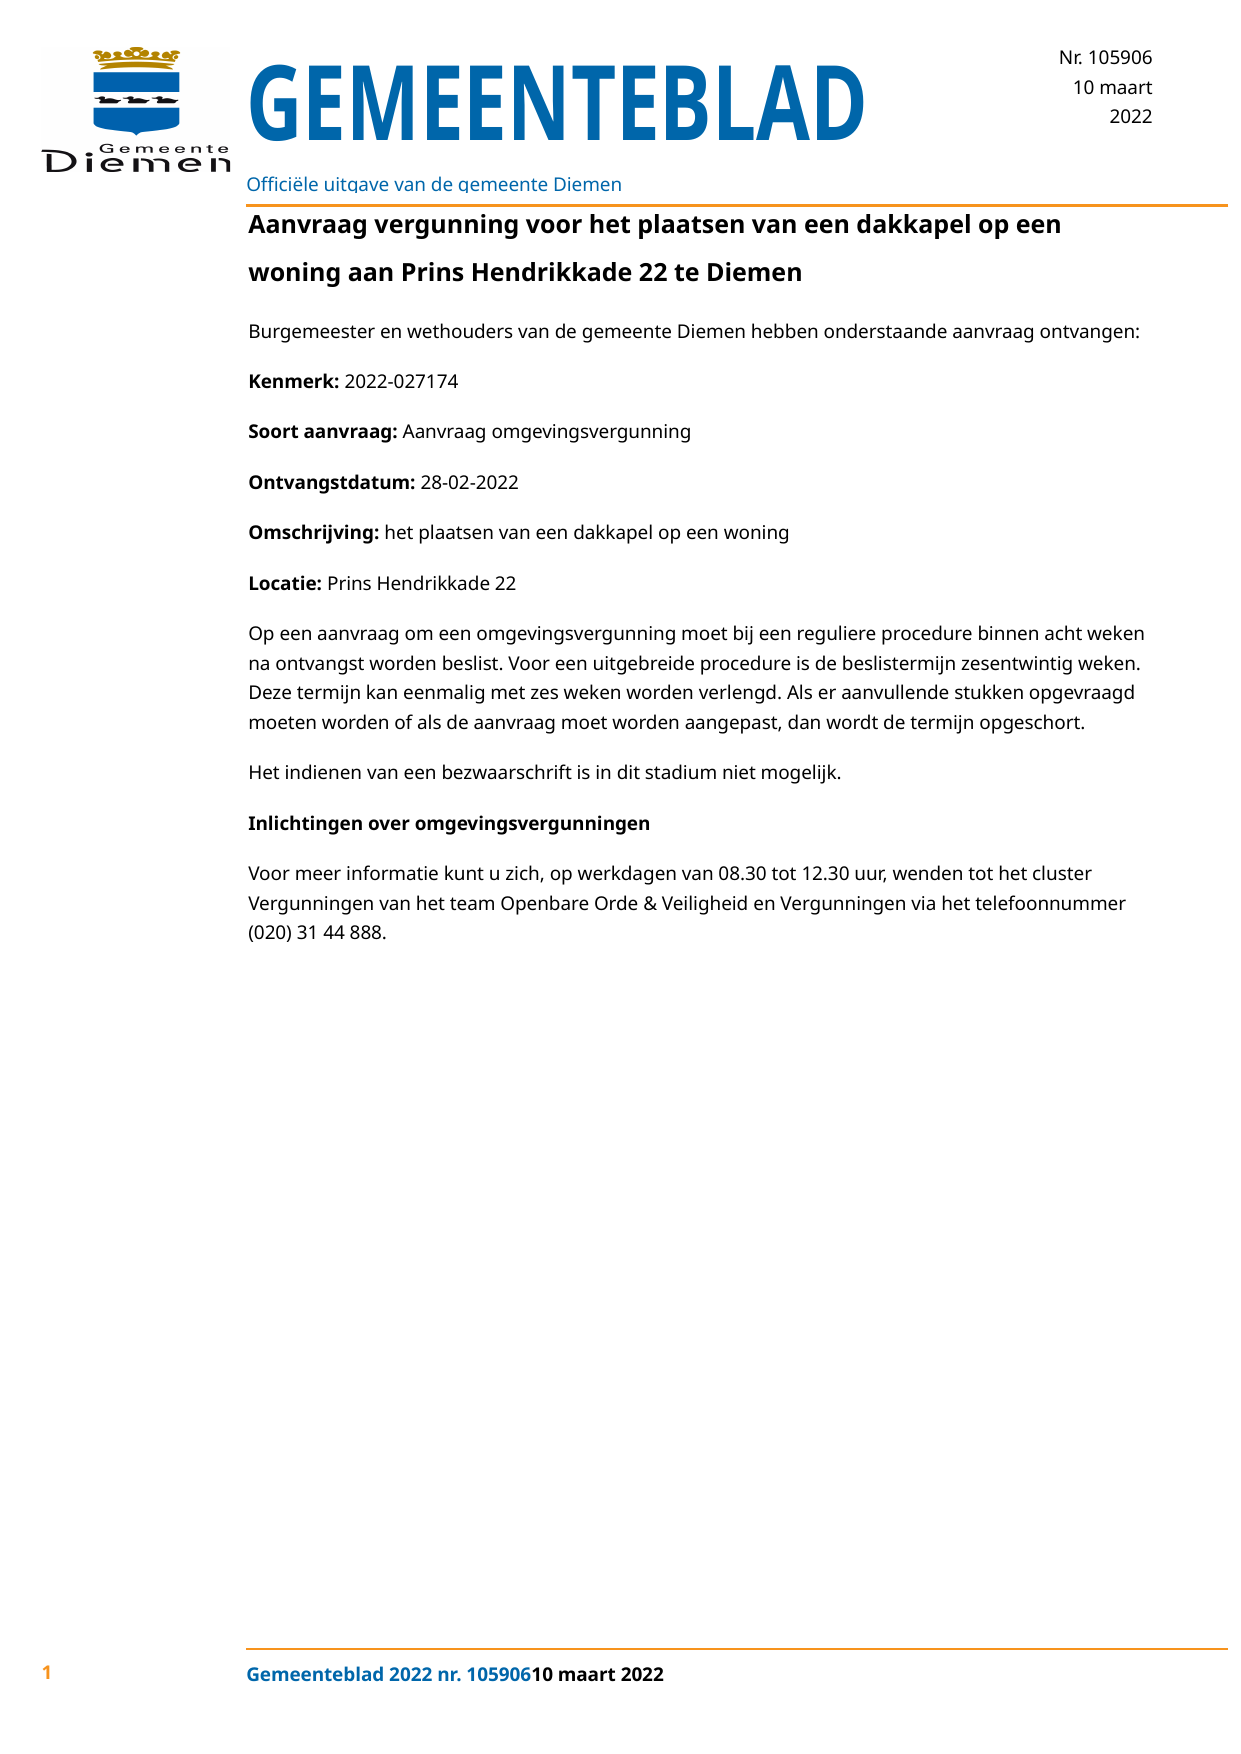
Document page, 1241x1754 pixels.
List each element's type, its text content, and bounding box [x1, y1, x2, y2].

text Voor meer informatie kunt u zich, op werkdagen van 08.30 tot 12.30 uur, wenden tot het cluster Vergunningen van het team Openbare Orde & Veiligheid en Vergunningen via het telefoonnummer (020) 31 44 888. [248, 860, 1152, 945]
text Aanvraag vergunning voor het plaatsen van een dakkapel op een woning aan Prins Hendrikkade 22 te Diemen [248, 207, 1152, 288]
picture [41, 47, 231, 172]
text Kenmerk: 2022-027174 [248, 368, 1152, 394]
text Burgemeester en wethouders van de gemeente Diemen hebben onderstaande aanvraag ontvangen: [248, 318, 1152, 344]
text Inlichtingen over omgevingsvergunningen [248, 810, 1152, 836]
text Ontvangstdatum: 28-02-2022 [248, 469, 1152, 495]
text Op een aanvraag om een omgevingsvergunning moet bij een reguliere procedure binnen acht weken na ontvangst worden beslist. Voor een uitgebreide procedure is de beslistermijn zesentwintig weken. Deze termijn kan eenmalig met zes weken worden verlengd. Als er aanvullende stukken opgevraagd moeten worden of als de aanvraag moet worden aangepast, dan wordt de termijn opgeschort. [248, 620, 1152, 735]
text Soort aanvraag: Aanvraag omgevingsvergunning [248, 419, 1152, 444]
text Het indienen van een bezwaarschrift is in dit stadium niet mogelijk. [248, 759, 1152, 785]
text Omschrijving: het plaatsen van een dakkapel op een woning [248, 519, 1152, 545]
text Locatie: Prins Hendrikkade 22 [248, 570, 1152, 596]
